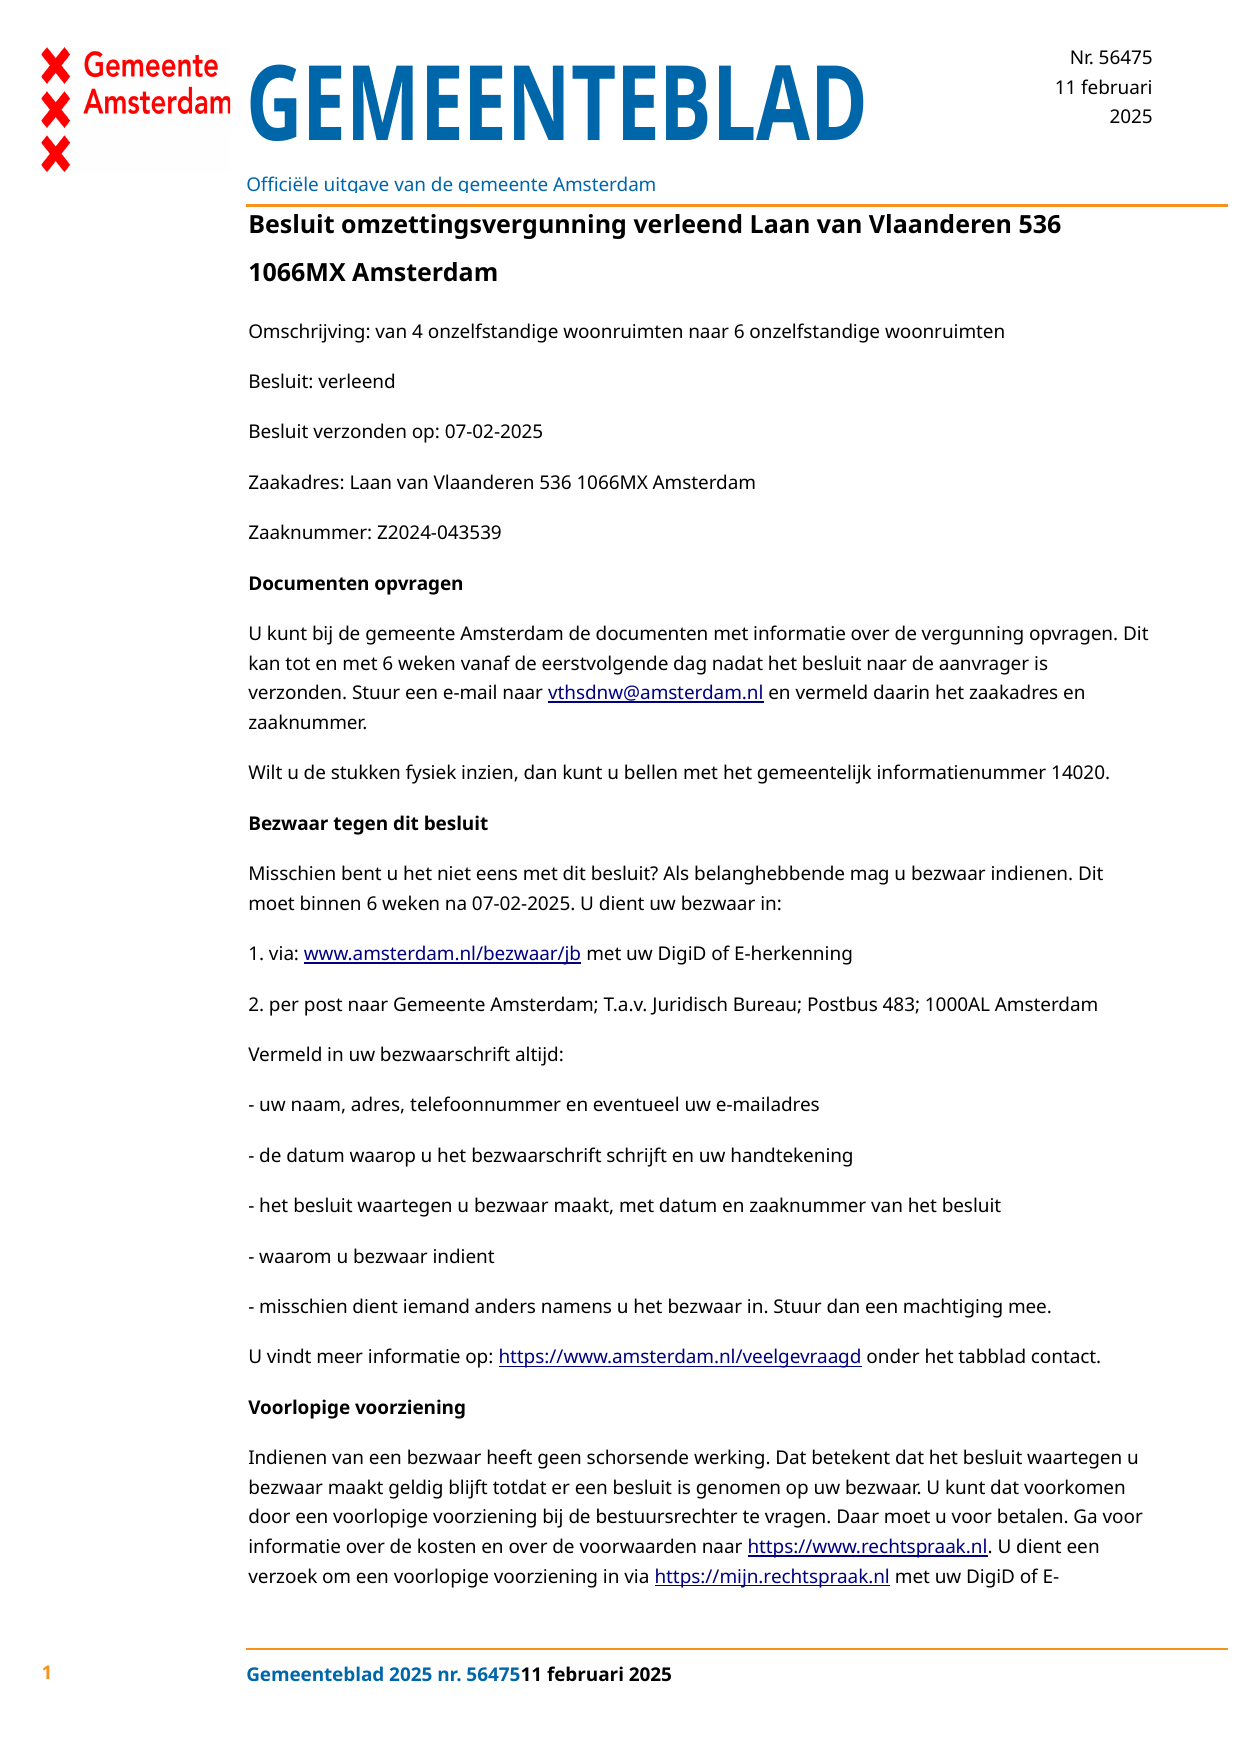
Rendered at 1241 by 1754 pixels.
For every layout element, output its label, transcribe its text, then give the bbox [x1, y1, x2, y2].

text Documenten opvragen [248, 570, 1152, 596]
text U vindt meer informatie op: https://www.amsterdam.nl/veelgevraagd onder het tabblad contact. [248, 1344, 1152, 1369]
text U kunt bij de gemeente Amsterdam de documenten met informatie over de vergunning opvragen. Dit kan tot en met 6 weken vanaf de eerstvolgende dag nadat het besluit naar de aanvrager is verzonden. Stuur een e-mail naar vthsdnw@amsterdam.nl en vermeld daarin het zaakadres en zaaknummer. [248, 620, 1152, 735]
text Zaaknummer: Z2024-043539 [248, 519, 1152, 545]
text Wilt u de stukken fysiek inzien, dan kunt u bellen met het gemeentelijk informatienummer 14020. [248, 759, 1152, 785]
text Voorlopige voorziening [248, 1394, 1152, 1420]
text Vermeld in uw bezwaarschrift altijd: [248, 1041, 1152, 1067]
text Besluit omzettingsvergunning verleend Laan van Vlaanderen 536 1066MX Amsterdam [248, 207, 1152, 288]
text Indienen van een bezwaar heeft geen schorsende werking. Dat betekent dat het besluit waartegen u bezwaar maakt geldig blijft totdat er een besluit is genomen op uw bezwaar. U kunt dat voorkomen door een voorlopige voorziening bij de bestuursrechter te vragen. Daar moet u voor betalen. Ga voor informatie over de kosten en over de voorwaarden naar https://www.rechtspraak.nl. U dient een verzoek om een voorlopige voorziening in via https://mijn.rechtspraak.nl met uw DigiD of E- [248, 1444, 1152, 1589]
text - uw naam, adres, telefoonnummer en eventueel uw e-mailadres [248, 1092, 1152, 1117]
text - misschien dient iemand anders namens u het bezwaar in. Stuur dan een machtiging mee. [248, 1293, 1152, 1319]
text - waarom u bezwaar indient [248, 1243, 1152, 1269]
text - het besluit waartegen u bezwaar maakt, met datum en zaaknummer van het besluit [248, 1192, 1152, 1218]
text Misschien bent u het niet eens met dit besluit? Als belanghebbende mag u bezwaar indienen. Dit moet binnen 6 weken na 07-02-2025. U dient uw bezwaar in: [248, 860, 1152, 916]
text - de datum waarop u het bezwaarschrift schrijft en uw handtekening [248, 1142, 1152, 1168]
text Besluit verzonden op: 07-02-2025 [248, 419, 1152, 444]
text Besluit: verleend [248, 368, 1152, 394]
text 1. via: www.amsterdam.nl/bezwaar/jb met uw DigiD of E-herkenning [248, 940, 1152, 966]
text Omschrijving: van 4 onzelfstandige woonruimten naar 6 onzelfstandige woonruimten [248, 318, 1152, 344]
text 2. per post naar Gemeente Amsterdam; T.a.v. Juridisch Bureau; Postbus 483; 1000AL Amsterdam [248, 991, 1152, 1017]
text Zaakadres: Laan van Vlaanderen 536 1066MX Amsterdam [248, 469, 1152, 495]
picture [41, 47, 231, 172]
text Bezwaar tegen dit besluit [248, 810, 1152, 836]
